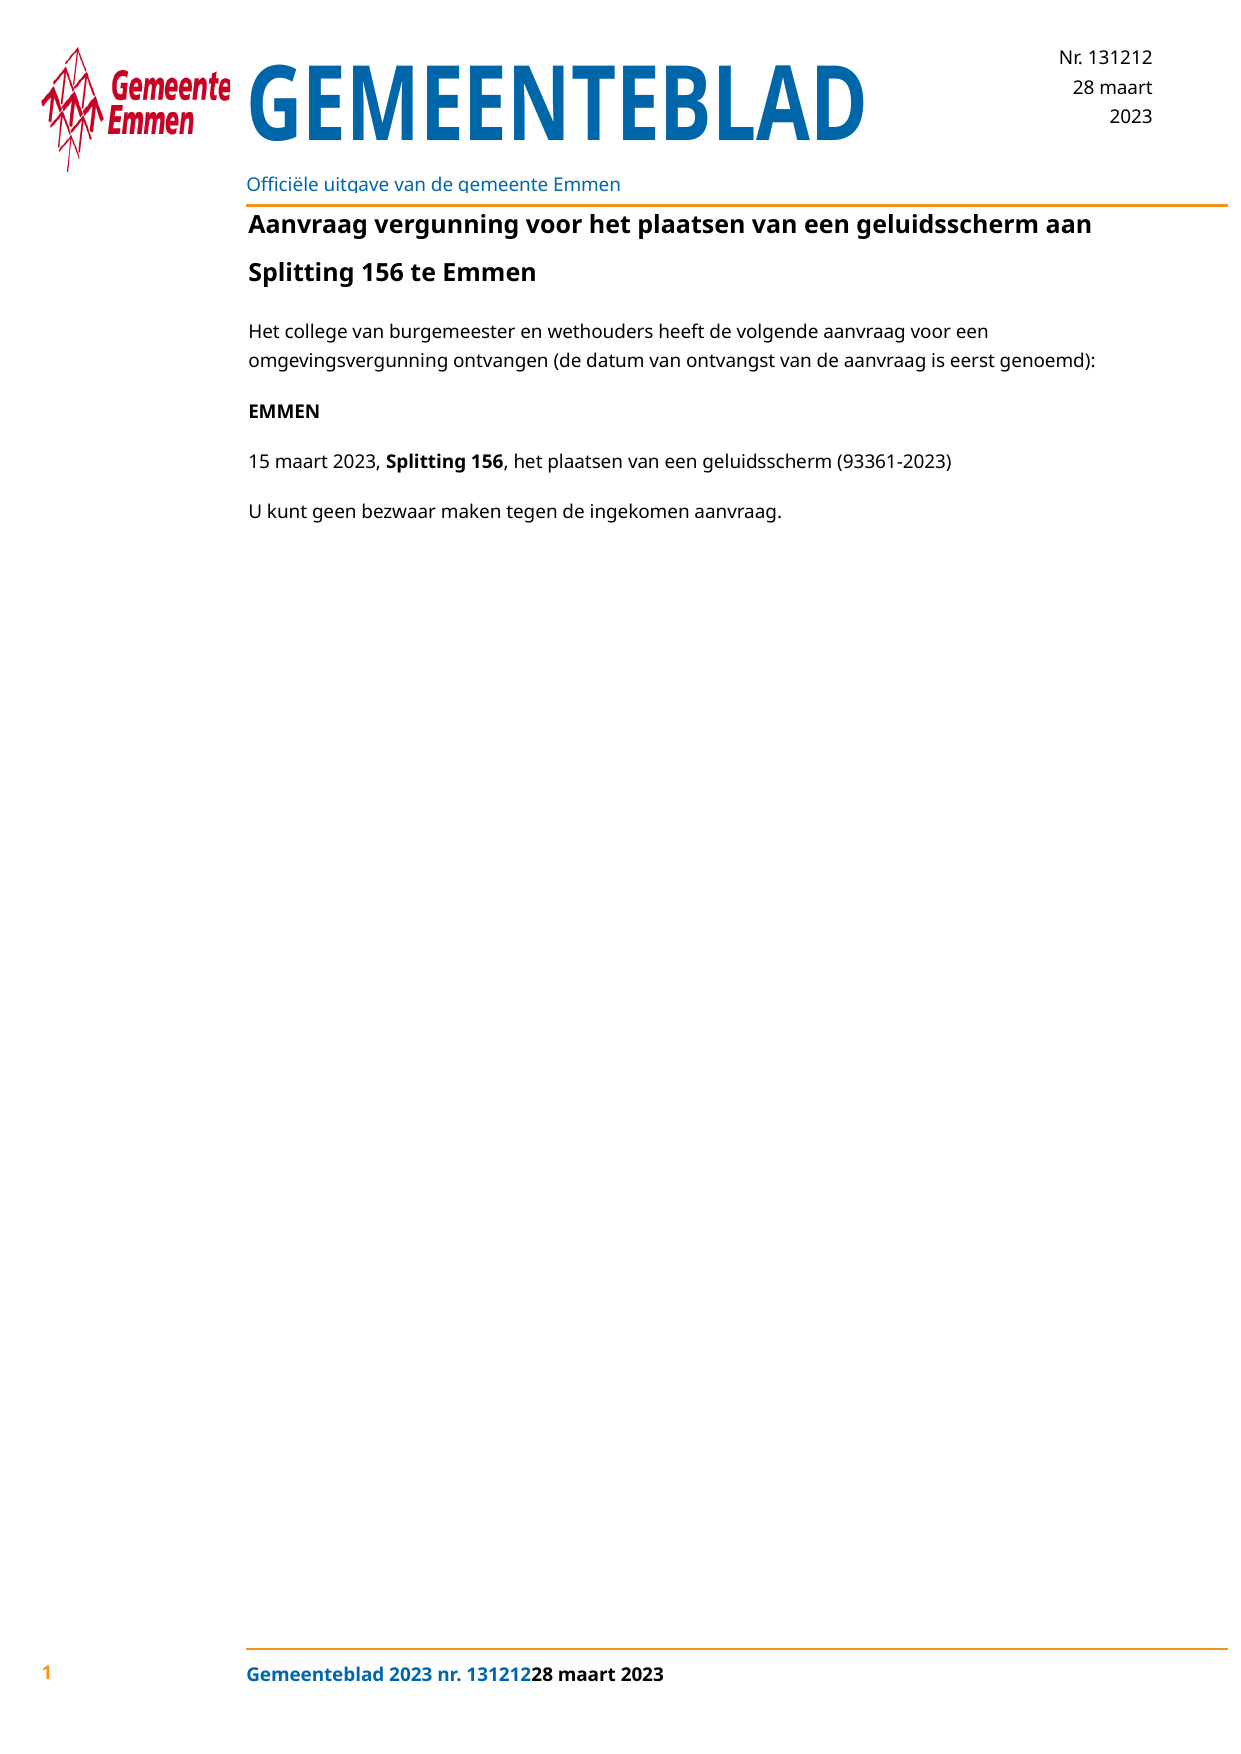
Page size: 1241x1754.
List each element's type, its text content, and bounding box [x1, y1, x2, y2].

text Het college van burgemeester en wethouders heeft de volgende aanvraag voor een omgevingsvergunning ontvangen (de datum van ontvangst van de aanvraag is eerst genoemd): [248, 318, 1152, 373]
text Aanvraag vergunning voor het plaatsen van een geluidsscherm aan Splitting 156 te Emmen [248, 207, 1152, 288]
text U kunt geen bezwaar maken tegen de ingekomen aanvraag. [248, 499, 1152, 524]
picture [41, 47, 231, 172]
text 15 maart 2023, Splitting 156, het plaatsen van een geluidsscherm (93361-2023) [248, 448, 1152, 474]
text EMMEN [248, 398, 1152, 424]
